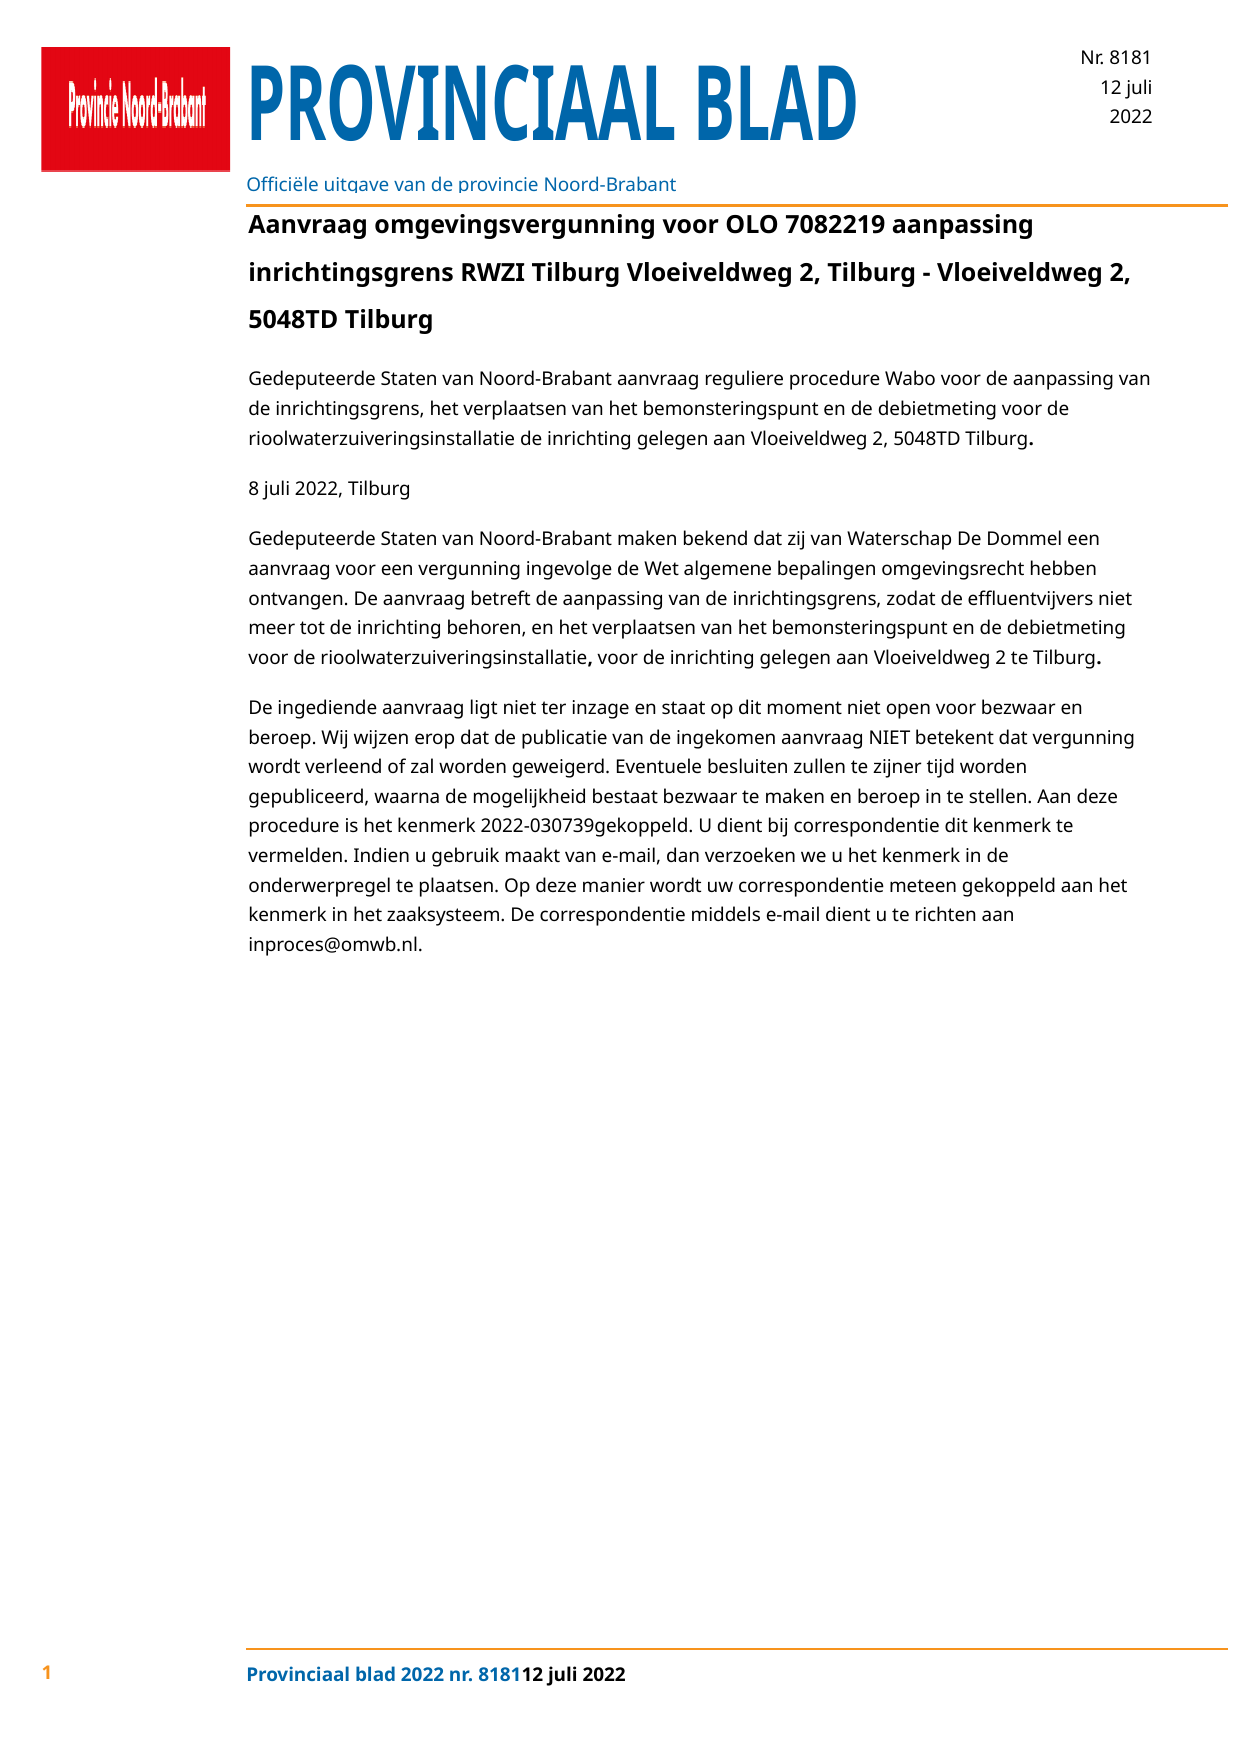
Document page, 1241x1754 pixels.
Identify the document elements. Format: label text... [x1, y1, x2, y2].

text Gedeputeerde Staten van Noord-Brabant aanvraag reguliere procedure Wabo voor de aanpassing van de inrichtingsgrens, het verplaatsen van het bemonsteringspunt en de debietmeting voor de rioolwaterzuiveringsinstallatie de inrichting gelegen aan Vloeiveldweg 2, 5048TD Tilburg. [248, 366, 1152, 450]
text Aanvraag omgevingsvergunning voor OLO 7082219 aanpassing inrichtingsgrens RWZI Tilburg Vloeiveldweg 2, Tilburg - Vloeiveldweg 2, 5048TD Tilburg [248, 207, 1152, 336]
text De ingediende aanvraag ligt niet ter inzage en staat op dit moment niet open voor bezwaar en beroep. Wij wijzen erop dat de publicatie van de ingekomen aanvraag NIET betekent dat vergunning wordt verleend of zal worden geweigerd. Eventuele besluiten zullen te zijner tijd worden gepubliceerd, waarna de mogelijkheid bestaat bezwaar te maken en beroep in te stellen. Aan deze procedure is het kenmerk 2022-030739gekoppeld. U dient bij correspondentie dit kenmerk te vermelden. Indien u gebruik maakt van e-mail, dan verzoeken we u het kenmerk in de onderwerpregel te plaatsen. Op deze manier wordt uw correspondentie meteen gekoppeld aan het kenmerk in het zaaksysteem. De correspondentie middels e-mail dient u te richten aan inproces@omwb.nl. [248, 694, 1152, 957]
picture [41, 47, 231, 172]
text Gedeputeerde Staten van Noord-Brabant maken bekend dat zij van Waterschap De Dommel een aanvraag voor een vergunning ingevolge de Wet algemene bepalingen omgevingsrecht hebben ontvangen. De aanvraag betreft de aanpassing van de inrichtingsgrens, zodat de effluentvijvers niet meer tot de inrichting behoren, en het verplaatsen van het bemonsteringspunt en de debietmeting voor de rioolwaterzuiveringsinstallatie, voor de inrichting gelegen aan Vloeiveldweg 2 te Tilburg. [248, 526, 1152, 669]
text 8 juli 2022, Tilburg [248, 475, 1152, 501]
